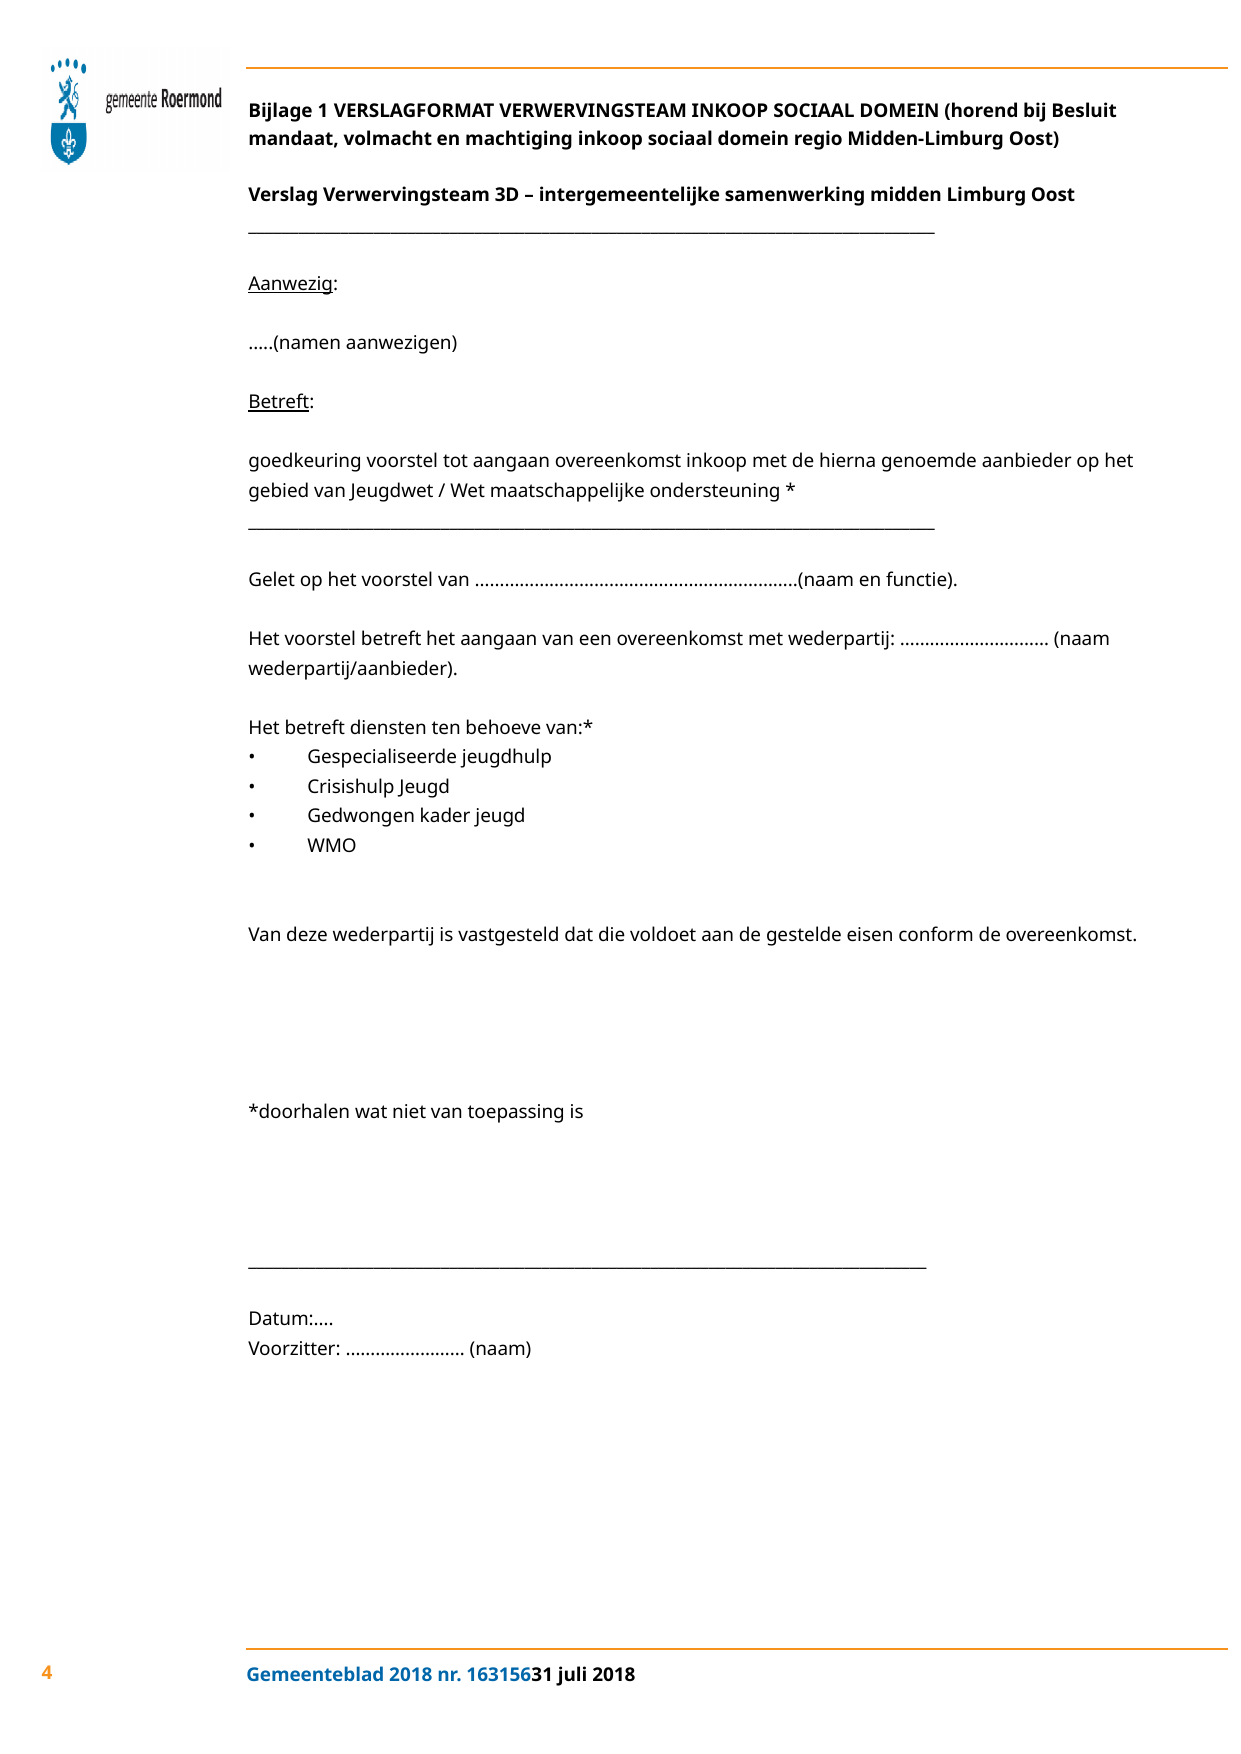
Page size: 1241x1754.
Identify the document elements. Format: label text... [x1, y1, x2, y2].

picture [41, 47, 231, 172]
list Crisishulp Jeugd [248, 773, 1152, 799]
text Voorzitter: …………………… (naam) [248, 1335, 1152, 1361]
text _________________________________________________________________________________ [248, 1246, 1152, 1272]
text goedkeuring voorstel tot aangaan overeenkomst inkoop met de hierna genoemde aanbieder op het gebied van Jeugdwet / Wet maatschappelijke ondersteuning * [248, 448, 1152, 503]
list Gedwongen kader jeugd [248, 803, 1152, 828]
text Gelet op het voorstel van ………………………………………………………..(naam en functie). [248, 566, 1152, 592]
text Verslag Verwervingsteam 3D – intergemeentelijke samenwerking midden Limburg Oost [248, 181, 1152, 207]
text Bijlage 1 VERSLAGFORMAT VERWERVINGSTEAM INKOOP SOCIAAL DOMEIN (horend bij Besluit mandaat, volmacht en machtiging inkoop sociaal domein regio Midden-Limburg Oost) [248, 95, 1152, 152]
text Betreft: [248, 388, 1152, 414]
text Aanwezig: [248, 270, 1152, 296]
text Datum:…. [248, 1306, 1152, 1331]
text …..(namen aanwezigen) [248, 329, 1152, 355]
text __________________________________________________________________________________ [248, 507, 1152, 532]
text Het betreft diensten ten behoeve van:* [248, 714, 1152, 739]
text *doorhalen wat niet van toepassing is [248, 1098, 1152, 1124]
text Het voorstel betreft het aangaan van een overeenkomst met wederpartij: ………………………… (naam wederpartij/aanbieder). [248, 625, 1152, 680]
list Gespecialiseerde jeugdhulp [248, 743, 1152, 769]
text Van deze wederpartij is vastgesteld dat die voldoet aan de gestelde eisen conform de overeenkomst. [248, 921, 1152, 947]
text __________________________________________________________________________________ [248, 211, 1152, 237]
list WMO [248, 832, 1152, 858]
